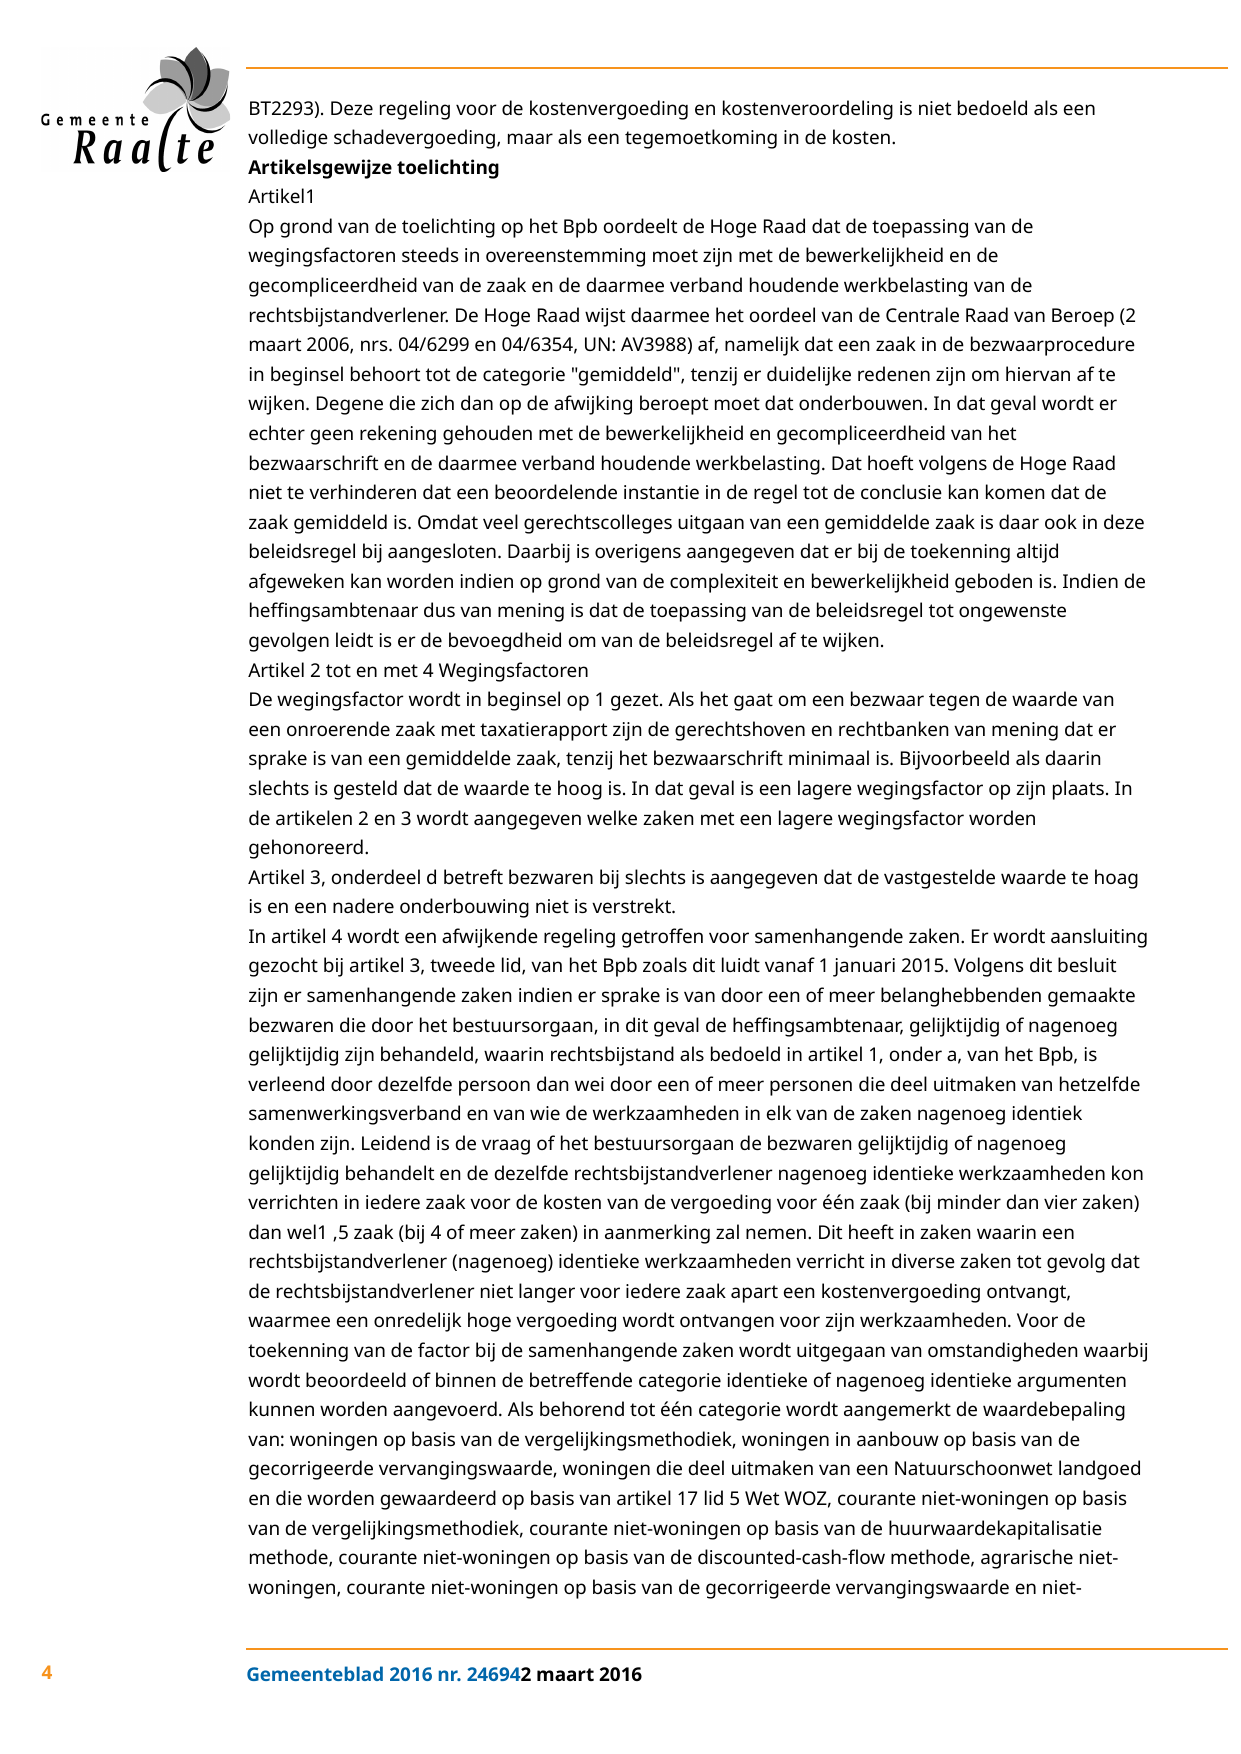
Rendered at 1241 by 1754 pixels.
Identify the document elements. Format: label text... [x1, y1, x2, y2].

text BT2293). Deze regeling voor de kostenvergoeding en kostenveroordeling is niet bedoeld als een volledige schadevergoeding, maar als een tegemoetkoming in de kosten. [248, 95, 1152, 150]
text Artikel 2 tot en met 4 Wegingsfactoren [248, 657, 1152, 683]
text De wegingsfactor wordt in beginsel op 1 gezet. Als het gaat om een bezwaar tegen de waarde van een onroerende zaak met taxatierapport zijn de gerechtshoven en rechtbanken van mening dat er sprake is van een gemiddelde zaak, tenzij het bezwaarschrift minimaal is. Bijvoorbeeld als daarin slechts is gesteld dat de waarde te hoog is. In dat geval is een lagere wegingsfactor op zijn plaats. In de artikelen 2 en 3 wordt aangegeven welke zaken met een lagere wegingsfactor worden gehonoreerd. [248, 686, 1152, 860]
text Artikelsgewijze toelichting [248, 154, 1152, 180]
text In artikel 4 wordt een afwijkende regeling getroffen voor samenhangende zaken. Er wordt aansluiting gezocht bij artikel 3, tweede lid, van het Bpb zoals dit luidt vanaf 1 januari 2015. Volgens dit besluit zijn er samenhangende zaken indien er sprake is van door een of meer belanghebbenden gemaakte bezwaren die door het bestuursorgaan, in dit geval de heffingsambtenaar, gelijktijdig of nagenoeg gelijktijdig zijn behandeld, waarin rechtsbijstand als bedoeld in artikel 1, onder a, van het Bpb, is verleend door dezelfde persoon dan wei door een of meer personen die deel uitmaken van hetzelfde samenwerkingsverband en van wie de werkzaamheden in elk van de zaken nagenoeg identiek konden zijn. Leidend is de vraag of het bestuursorgaan de bezwaren gelijktijdig of nagenoeg gelijktijdig behandelt en de dezelfde rechtsbijstandverlener nagenoeg identieke werkzaamheden kon verrichten in iedere zaak voor de kosten van de vergoeding voor één zaak (bij minder dan vier zaken) dan wel1 ,5 zaak (bij 4 of meer zaken) in aanmerking zal nemen. Dit heeft in zaken waarin een rechtsbijstandverlener (nagenoeg) identieke werkzaamheden verricht in diverse zaken tot gevolg dat de rechtsbijstandverlener niet langer voor iedere zaak apart een kostenvergoeding ontvangt, waarmee een onredelijk hoge vergoeding wordt ontvangen voor zijn werkzaamheden. Voor de toekenning van de factor bij de samenhangende zaken wordt uitgegaan van omstandigheden waarbij wordt beoordeeld of binnen de betreffende categorie identieke of nagenoeg identieke argumenten kunnen worden aangevoerd. Als behorend tot één categorie wordt aangemerkt de waardebepaling van: woningen op basis van de vergelijkingsmethodiek, woningen in aanbouw op basis van de gecorrigeerde vervangingswaarde, woningen die deel uitmaken van een Natuurschoonwet landgoed en die worden gewaardeerd op basis van artikel 17 lid 5 Wet WOZ, courante niet-woningen op basis van de vergelijkingsmethodiek, courante niet-woningen op basis van de huurwaardekapitalisatie methode, courante niet-woningen op basis van de discounted-cash-flow methode, agrarische niet-woningen, courante niet-woningen op basis van de gecorrigeerde vervangingswaarde en niet- [248, 923, 1152, 1600]
text Artikel 3, onderdeel d betreft bezwaren bij slechts is aangegeven dat de vastgestelde waarde te hoag is en een nadere onderbouwing niet is verstrekt. [248, 864, 1152, 919]
text Op grond van de toelichting op het Bpb oordeelt de Hoge Raad dat de toepassing van de wegingsfactoren steeds in overeenstemming moet zijn met de bewerkelijkheid en de gecompliceerdheid van de zaak en de daarmee verband houdende werkbelasting van de rechtsbijstandverlener. De Hoge Raad wijst daarmee het oordeel van de Centrale Raad van Beroep (2 maart 2006, nrs. 04/6299 en 04/6354, UN: AV3988) af, namelijk dat een zaak in de bezwaarprocedure in beginsel behoort tot de categorie "gemiddeld", tenzij er duidelijke redenen zijn om hiervan af te wijken. Degene die zich dan op de afwijking beroept moet dat onderbouwen. In dat geval wordt er echter geen rekening gehouden met de bewerkelijkheid en gecompliceerdheid van het bezwaarschrift en de daarmee verband houdende werkbelasting. Dat hoeft volgens de Hoge Raad niet te verhinderen dat een beoordelende instantie in de regel tot de conclusie kan komen dat de zaak gemiddeld is. Omdat veel gerechtscolleges uitgaan van een gemiddelde zaak is daar ook in deze beleidsregel bij aangesloten. Daarbij is overigens aangegeven dat er bij de toekenning altijd afgeweken kan worden indien op grond van de complexiteit en bewerkelijkheid geboden is. Indien de heffingsambtenaar dus van mening is dat de toepassing van de beleidsregel tot ongewenste gevolgen leidt is er de bevoegdheid om van de beleidsregel af te wijken. [248, 213, 1152, 653]
text Artikel1 [248, 183, 1152, 209]
picture [41, 47, 231, 172]
